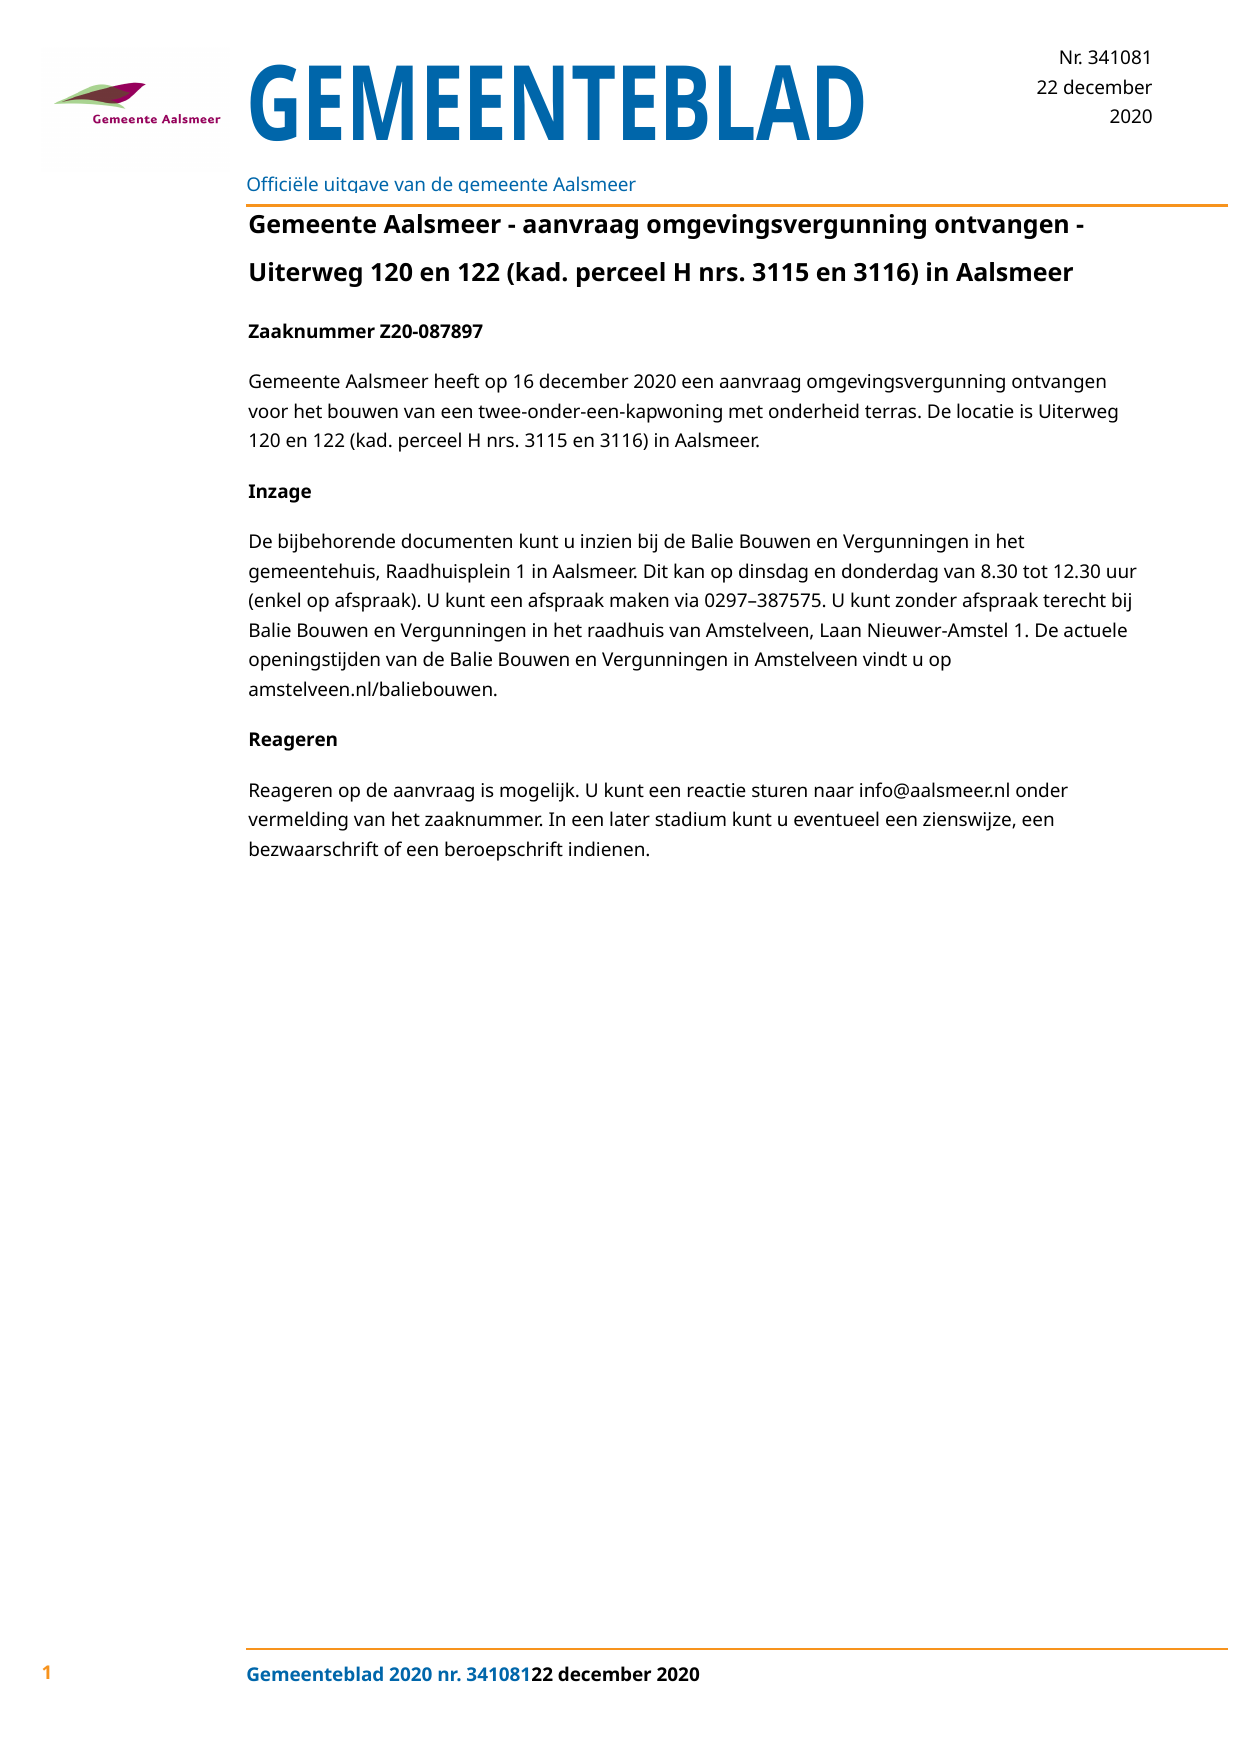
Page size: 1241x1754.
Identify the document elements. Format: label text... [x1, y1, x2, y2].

text Zaaknummer Z20-087897 [248, 318, 1152, 344]
text Reageren [248, 727, 1152, 752]
text De bijbehorende documenten kunt u inzien bij de Balie Bouwen en Vergunningen in het gemeentehuis, Raadhuisplein 1 in Aalsmeer. Dit kan op dinsdag en donderdag van 8.30 tot 12.30 uur (enkel op afspraak). U kunt een afspraak maken via 0297–387575. U kunt zonder afspraak terecht bij Balie Bouwen en Vergunningen in het raadhuis van Amstelveen, Laan Nieuwer-Amstel 1. De actuele openingstijden van de Balie Bouwen en Vergunningen in Amstelveen vindt u op amstelveen.nl/baliebouwen. [248, 528, 1152, 702]
text Gemeente Aalsmeer - aanvraag omgevingsvergunning ontvangen - Uiterweg 120 en 122 (kad. perceel H nrs. 3115 en 3116) in Aalsmeer [248, 207, 1152, 288]
text Reageren op de aanvraag is mogelijk. U kunt een reactie sturen naar info@aalsmeer.nl onder vermelding van het zaaknummer. In een later stadium kunt u eventueel een zienswijze, een bezwaarschrift of een beroepschrift indienen. [248, 777, 1152, 862]
text Inzage [248, 478, 1152, 504]
picture [41, 47, 231, 172]
text Gemeente Aalsmeer heeft op 16 december 2020 een aanvraag omgevingsvergunning ontvangen voor het bouwen van een twee-onder-een-kapwoning met onderheid terras. De locatie is Uiterweg 120 en 122 (kad. perceel H nrs. 3115 en 3116) in Aalsmeer. [248, 368, 1152, 453]
